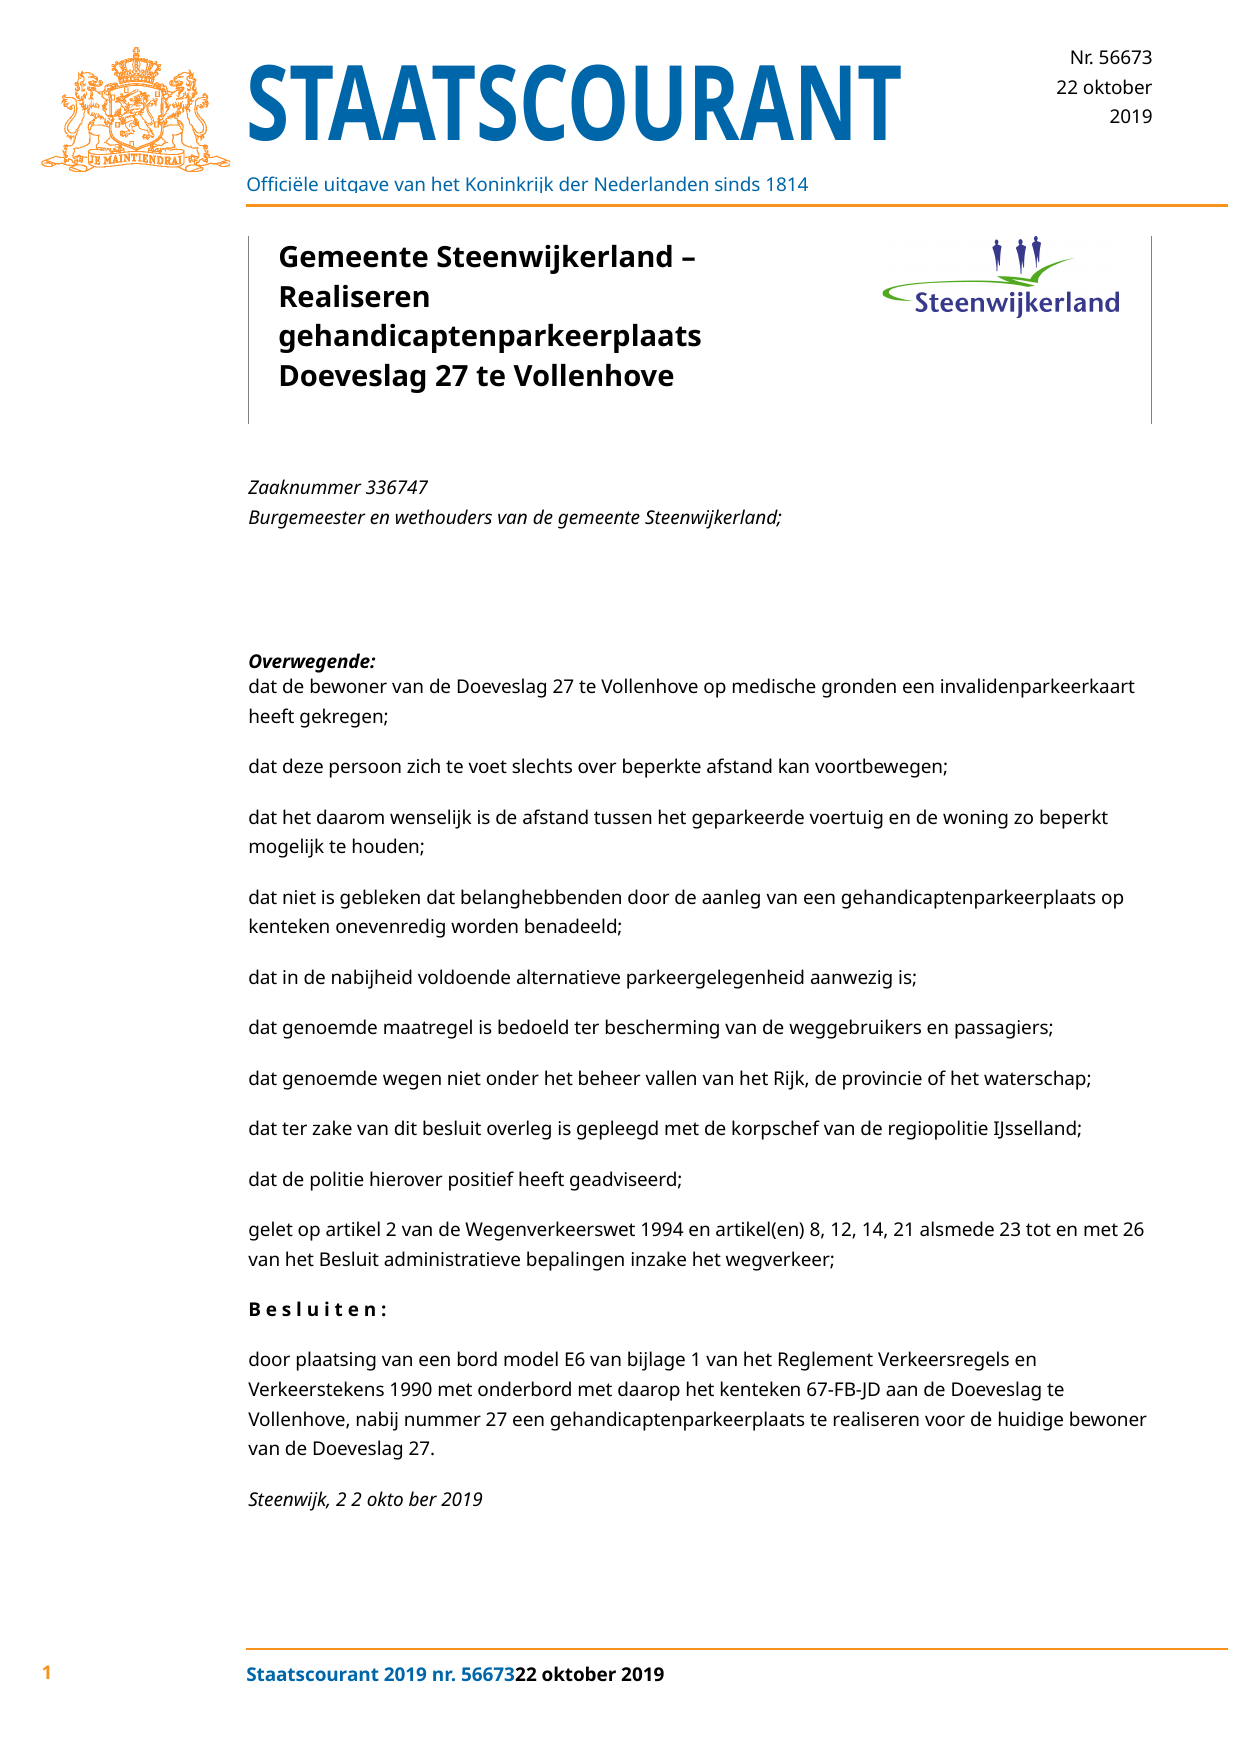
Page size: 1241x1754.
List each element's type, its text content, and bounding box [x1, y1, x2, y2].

text dat in de nabijheid voldoende alternatieve parkeergelegenheid aanwezig is; [248, 964, 1152, 990]
text Zaaknummer 336747 [248, 474, 1152, 500]
text dat ter zake van dit besluit overleg is gepleegd met de korpschef van de regiopolitie IJsselland; [248, 1115, 1152, 1141]
table_header [850, 236, 1151, 424]
picture [882, 236, 1119, 318]
text gelet op artikel 2 van de Wegenverkeerswet 1994 en artikel(en) 8, 12, 14, 21 alsmede 23 tot en met 26 van het Besluit administratieve bepalingen inzake het wegverkeer; [248, 1216, 1152, 1271]
text Burgemeester en wethouders van de gemeente Steenwijkerland; [248, 504, 1152, 530]
text Steenwijk, 2 2 okto ber 2019 [248, 1486, 1152, 1511]
text door plaatsing van een bord model E6 van bijlage 1 van het Reglement Verkeersregels en Verkeerstekens 1990 met onderbord met daarop het kenteken 67-FB-JD aan de Doeveslag te Vollenhove, nabij nummer 27 een gehandicaptenparkeerplaats te realiseren voor de huidige bewoner van de Doeveslag 27. [248, 1347, 1152, 1461]
text dat het daarom wenselijk is de afstand tussen het geparkeerde voertuig en de woning zo beperkt mogelijk te houden; [248, 804, 1152, 859]
text dat niet is gebleken dat belanghebbenden door de aanleg van een gehandicaptenparkeerplaats op kenteken onevenredig worden benadeeld; [248, 884, 1152, 939]
text Overwegende: [248, 648, 1152, 674]
table_header Gemeente Steenwijkerland – Realiseren gehandicaptenparkeerplaats Doeveslag 27 te Vollenhove [249, 236, 850, 424]
text dat de bewoner van de Doeveslag 27 te Vollenhove op medische gronden een invalidenparkeerkaart heeft gekregen; [248, 674, 1152, 729]
text dat deze persoon zich te voet slechts over beperkte afstand kan voortbewegen; [248, 754, 1152, 779]
picture [41, 47, 231, 172]
text B e s l u i t e n : [248, 1296, 1152, 1322]
text dat genoemde wegen niet onder het beheer vallen van het Rijk, de provincie of het waterschap; [248, 1065, 1152, 1091]
text dat genoemde maatregel is bedoeld ter bescherming van de weggebruikers en passagiers; [248, 1014, 1152, 1040]
text dat de politie hierover positief heeft geadviseerd; [248, 1166, 1152, 1191]
